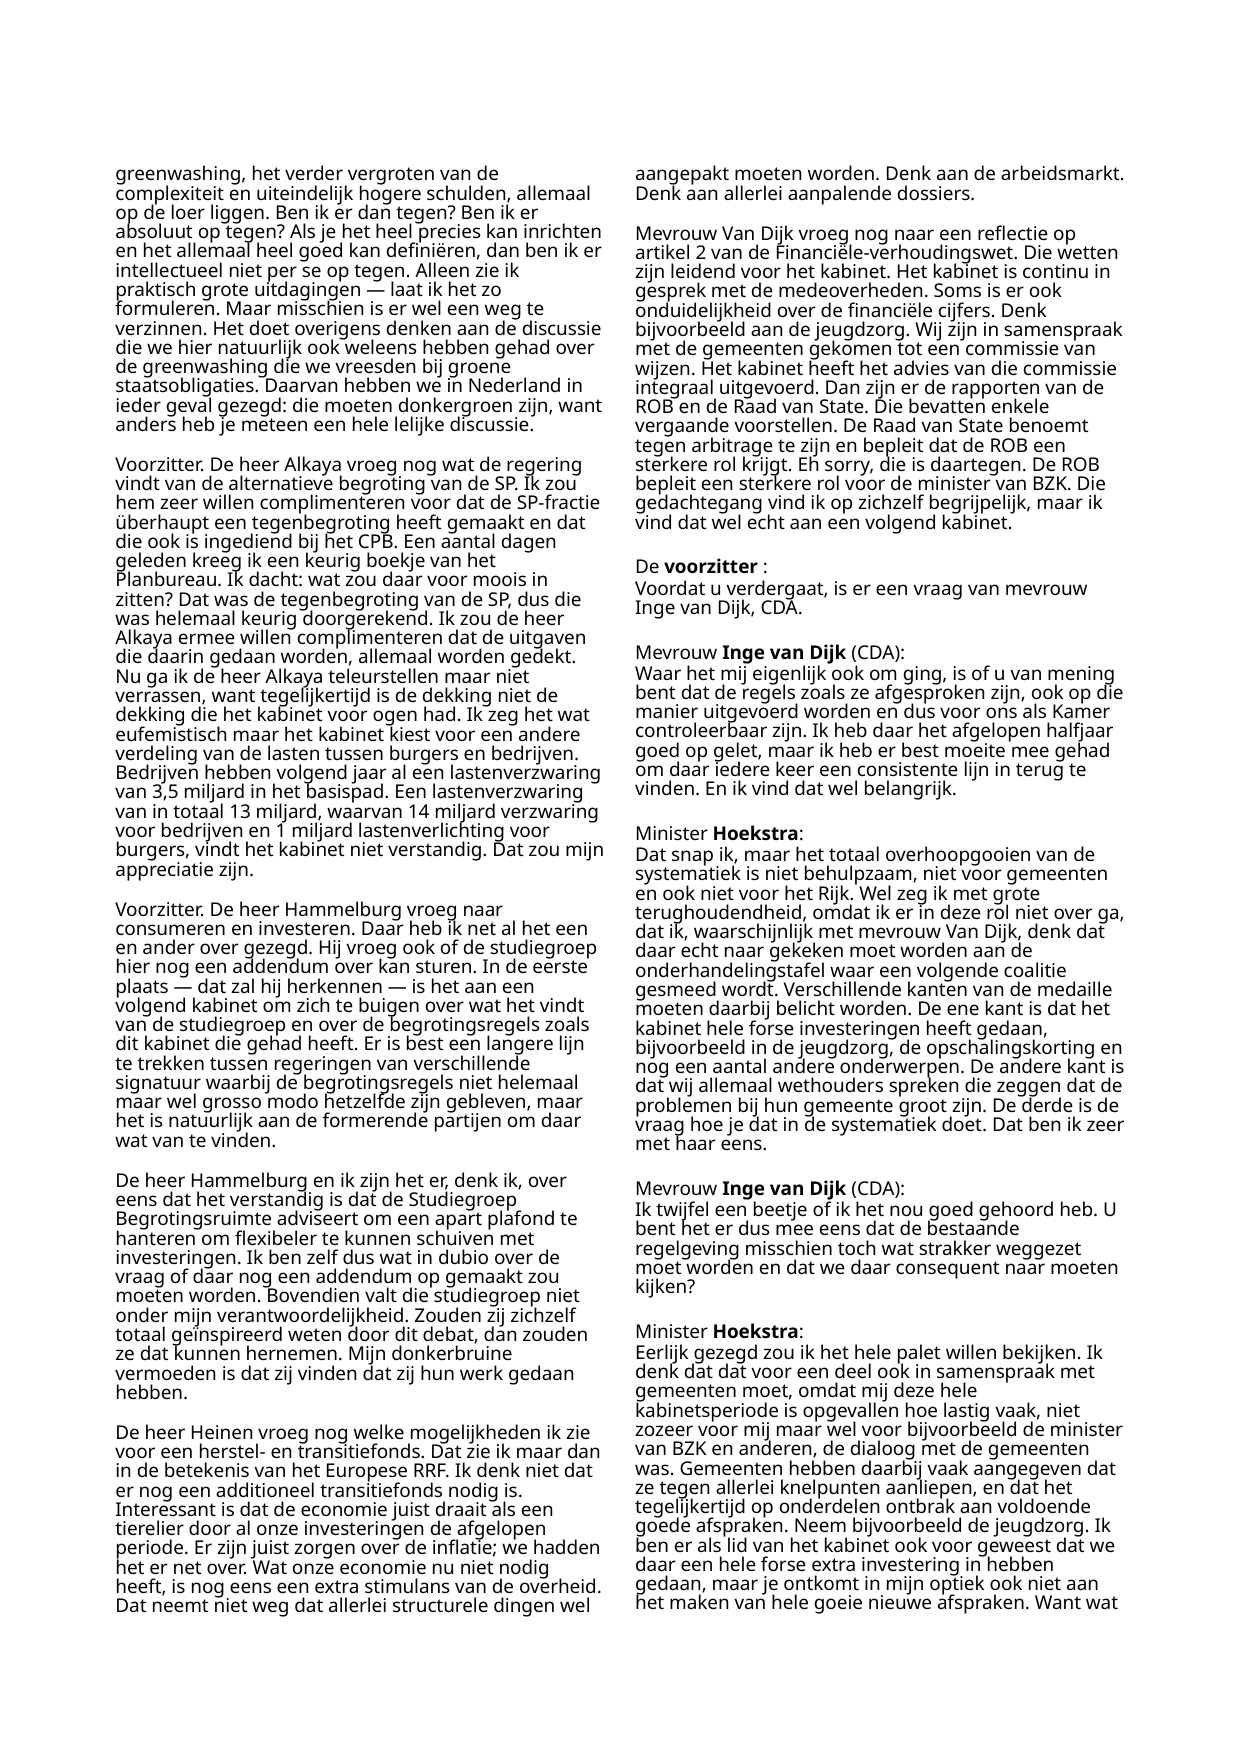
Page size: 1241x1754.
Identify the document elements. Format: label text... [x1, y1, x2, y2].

text Eerlijk gezegd zou ik het hele palet willen bekijken. Ik denk dat dat voor een deel ook in samenspraak met gemeenten moet, omdat mij deze hele kabinetsperiode is opgevallen hoe lastig vaak, niet zozeer voor mij maar wel voor bijvoorbeeld de minister van BZK en anderen, de dialoog met de gemeenten was. Gemeenten hebben daarbij vaak aangegeven dat ze tegen allerlei knelpunten aanliepen, en dat het tegelijkertijd op onderdelen ontbrak aan voldoende goede afspraken. Neem bijvoorbeeld de jeugdzorg. Ik ben er als lid van het kabinet ook voor geweest dat we daar een hele forse extra investering in hebben gedaan, maar je ontkomt in mijn optiek ook niet aan het maken van hele goeie nieuwe afspraken. Want wat [635, 1344, 1125, 1614]
text Waar het mij eigenlijk ook om ging, is of u van mening bent dat de regels zoals ze afgesproken zijn, ook op die manier uitgevoerd worden en dus voor ons als Kamer controleerbaar zijn. Ik heb daar het afgelopen halfjaar goed op gelet, maar ik heb er best moeite mee gehad om daar iedere keer een consistente lijn in terug te vinden. En ik vind dat wel belangrijk. [635, 664, 1125, 799]
text De voorzitter : [635, 554, 1125, 579]
text De heer Hammelburg en ik zijn het er, denk ik, over eens dat het verstandig is dat de Studiegroep Begrotingsruimte adviseert om een apart plafond te hanteren om flexibeler te kunnen schuiven met investeringen. Ik ben zelf dus wat in dubio over de vraag of daar nog een addendum op gemaakt zou moeten worden. Bovendien valt die studiegroep niet onder mijn verantwoordelijkheid. Zouden zij zichzelf totaal geïnspireerd weten door dit debat, dan zouden ze dat kunnen hernemen. Mijn donkerbruine vermoeden is dat zij vinden dat zij hun werk gedaan hebben. [115, 1172, 605, 1403]
text greenwashing, het verder vergroten van de complexiteit en uiteindelijk hogere schulden, allemaal op de loer liggen. Ben ik er dan tegen? Ben ik er absoluut op tegen? Als je het heel precies kan inrichten en het allemaal heel goed kan definiëren, dan ben ik er intellectueel niet per se op tegen. Alleen zie ik praktisch grote uitdagingen — laat ik het zo formuleren. Maar misschien is er wel een weg te verzinnen. Het doet overigens denken aan de discussie die we hier natuurlijk ook weleens hebben gehad over de greenwashing die we vreesden bij groene staatsobligaties. Daarvan hebben we in Nederland in ieder geval gezegd: die moeten donkergroen zijn, want anders heb je meteen een hele lelijke discussie. [115, 165, 605, 435]
text aangepakt moeten worden. Denk aan de arbeidsmarkt. Denk aan allerlei aanpalende dossiers. [635, 165, 1125, 204]
text De heer Heinen vroeg nog welke mogelijkheden ik zie voor een herstel- en transitiefonds. Dat zie ik maar dan in de betekenis van het Europese RRF. Ik denk niet dat er nog een additioneel transitiefonds nodig is. Interessant is dat de economie juist draait als een tierelier door al onze investeringen de afgelopen periode. Er zijn juist zorgen over de inflatie; we hadden het er net over. Wat onze economie nu niet nodig heeft, is nog eens een extra stimulans van de overheid. Dat neemt niet weg dat allerlei structurele dingen wel [115, 1424, 605, 1616]
text Voordat u verdergaat, is er een vraag van mevrouw Inge van Dijk, CDA. [635, 579, 1125, 618]
text Mevrouw Inge van Dijk (CDA): [635, 639, 1125, 664]
text Voorzitter. De heer Hammelburg vroeg naar consumeren en investeren. Daar heb ik net al het een en ander over gezegd. Hij vroeg ook of de studiegroep hier nog een addendum over kan sturen. In de eerste plaats — dat zal hij herkennen — is het aan een volgend kabinet om zich te buigen over wat het vindt van de studiegroep en over de begrotingsregels zoals dit kabinet die gehad heeft. Er is best een langere lijn te trekken tussen regeringen van verschillende signatuur waarbij de begrotingsregels niet helemaal maar wel grosso modo hetzelfde zijn gebleven, maar het is natuurlijk aan de formerende partijen om daar wat van te vinden. [115, 901, 605, 1151]
text Mevrouw Inge van Dijk (CDA): [635, 1175, 1125, 1201]
text Ik twijfel een beetje of ik het nou goed gehoord heb. U bent het er dus mee eens dat de bestaande regelgeving misschien toch wat strakker weggezet moet worden en dat we daar consequent naar moeten kijken? [635, 1201, 1125, 1297]
text Minister Hoekstra: [635, 820, 1125, 846]
text Mevrouw Van Dijk vroeg nog naar een reflectie op artikel 2 van de Financiële-verhoudingswet. Die wetten zijn leidend voor het kabinet. Het kabinet is continu in gesprek met de medeoverheden. Soms is er ook onduidelijkheid over de financiële cijfers. Denk bijvoorbeeld aan de jeugdzorg. Wij zijn in samenspraak met de gemeenten gekomen tot een commissie van wijzen. Het kabinet heeft het advies van die commissie integraal uitgevoerd. Dan zijn er de rapporten van de ROB en de Raad van State. Die bevatten enkele vergaande voorstellen. De Raad van State benoemt tegen arbitrage te zijn en bepleit dat de ROB een sterkere rol krijgt. Eh sorry, die is daartegen. De ROB bepleit een sterkere rol voor de minister van BZK. Die gedachtegang vind ik op zichzelf begrijpelijk, maar ik vind dat wel echt aan een volgend kabinet. [635, 224, 1125, 533]
text Dat snap ik, maar het totaal overhoopgooien van de systematiek is niet behulpzaam, niet voor gemeenten en ook niet voor het Rijk. Wel zeg ik met grote terughoudendheid, omdat ik er in deze rol niet over ga, dat ik, waarschijnlijk met mevrouw Van Dijk, denk dat daar echt naar gekeken moet worden aan de onderhandelingstafel waar een volgende coalitie gesmeed wordt. Verschillende kanten van de medaille moeten daarbij belicht worden. De ene kant is dat het kabinet hele forse investeringen heeft gedaan, bijvoorbeeld in de jeugdzorg, de opschalingskorting en nog een aantal andere onderwerpen. De andere kant is dat wij allemaal wethouders spreken die zeggen dat de problemen bij hun gemeente groot zijn. De derde is de vraag hoe je dat in de systematiek doet. Dat ben ik zeer met haar eens. [635, 846, 1125, 1154]
text Minister Hoekstra: [635, 1318, 1125, 1344]
text Voorzitter. De heer Alkaya vroeg nog wat de regering vindt van de alternatieve begroting van de SP. Ik zou hem zeer willen complimenteren voor dat de SP-fractie überhaupt een tegenbegroting heeft gemaakt en dat die ook is ingediend bij het CPB. Een aantal dagen geleden kreeg ik een keurig boekje van het Planbureau. Ik dacht: wat zou daar voor moois in zitten? Dat was de tegenbegroting van de SP, dus die was helemaal keurig doorgerekend. Ik zou de heer Alkaya ermee willen complimenteren dat de uitgaven die daarin gedaan worden, allemaal worden gedekt. Nu ga ik de heer Alkaya teleurstellen maar niet verrassen, want tegelijkertijd is de dekking niet de dekking die het kabinet voor ogen had. Ik zeg het wat eufemistisch maar het kabinet kiest voor een andere verdeling van de lasten tussen burgers en bedrijven. Bedrijven hebben volgend jaar al een lastenverzwaring van 3,5 miljard in het basispad. Een lastenverzwaring van in totaal 13 miljard, waarvan 14 miljard verzwaring voor bedrijven en 1 miljard lastenverlichting voor burgers, vindt het kabinet niet verstandig. Dat zou mijn appreciatie zijn. [115, 456, 605, 880]
